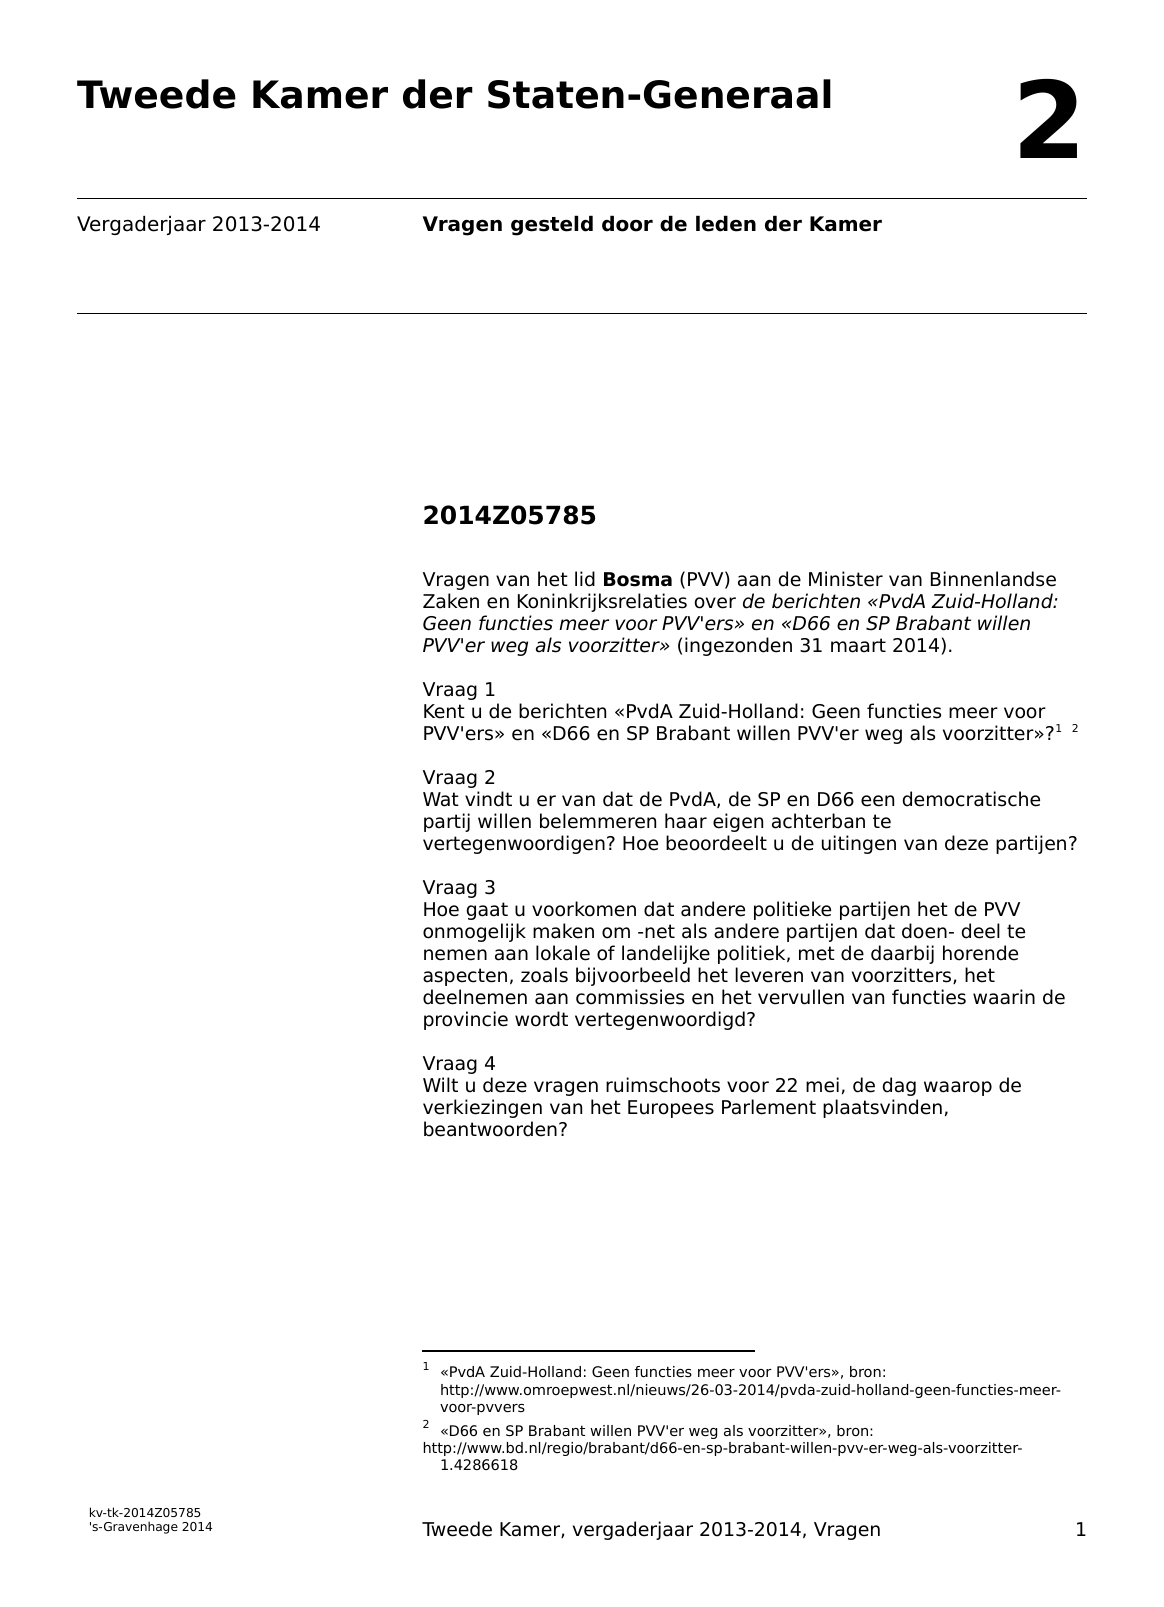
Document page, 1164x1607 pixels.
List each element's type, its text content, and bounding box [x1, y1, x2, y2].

table_cell Vragen gesteld door de leden der Kamer [422, 199, 1087, 313]
text «PvdA Zuid-Holland: Geen functies meer voor PVV'ers», bron: http://www.omroepwest.nl/nieuws/26-03-2014/pvda-zuid-holland-geen-functies-meer-voor-pvvers [422, 1360, 1087, 1416]
text 2014Z05785 [422, 501, 1087, 531]
text Vraag 3 [422, 877, 1087, 899]
text Vraag 2 [422, 767, 1087, 789]
text Wilt u deze vragen ruimschoots voor 22 mei, de dag waarop de verkiezingen van het Europees Parlement plaatsvinden, beantwoorden? [422, 1075, 1087, 1141]
table_header 2 [886, 59, 1087, 198]
text Wat vindt u er van dat de PvdA, de SP en D66 een democratische partij willen belemmeren haar eigen achterban te vertegenwoordigen? Hoe beoordeelt u de uitingen van deze partijen? [422, 789, 1087, 855]
table_cell Vergaderjaar 2013-2014 [77, 199, 422, 313]
text Vraag 4 [422, 1053, 1087, 1075]
text Vraag 1 [422, 679, 1087, 701]
text Hoe gaat u voorkomen dat andere politieke partijen het de PVV onmogelijk maken om -net als andere partijen dat doen- deel te nemen aan lokale of landelijke politiek, met de daarbij horende aspecten, zoals bijvoorbeeld het leveren van voorzitters, het deelnemen aan commissies en het vervullen van functies waarin de provincie wordt vertegenwoordigd? [422, 899, 1087, 1031]
text Vragen van het lid Bosma (PVV) aan de Minister van Binnenlandse Zaken en Koninkrijksrelaties over de berichten «PvdA Zuid-Holland: Geen functies meer voor PVV'ers» en «D66 en SP Brabant willen PVV'er weg als voorzitter» (ingezonden 31 maart 2014). [422, 569, 1087, 657]
text «D66 en SP Brabant willen PVV'er weg als voorzitter», bron: [422, 1418, 1087, 1441]
text Kent u de berichten «PvdA Zuid-Holland: Geen functies meer voor PVV'ers» en «D66 en SP Brabant willen PVV'er weg als voorzitter»? [422, 701, 1087, 745]
table_header Tweede Kamer der Staten-Generaal [77, 59, 886, 198]
text http://www.bd.nl/regio/brabant/d66-en-sp-brabant-willen-pvv-er-weg-als-voorzitter-1.4286618 [422, 1441, 1087, 1474]
text kv-tk-2014Z05785 [88, 1506, 323, 1520]
text 's-Gravenhage 2014 [88, 1520, 323, 1534]
